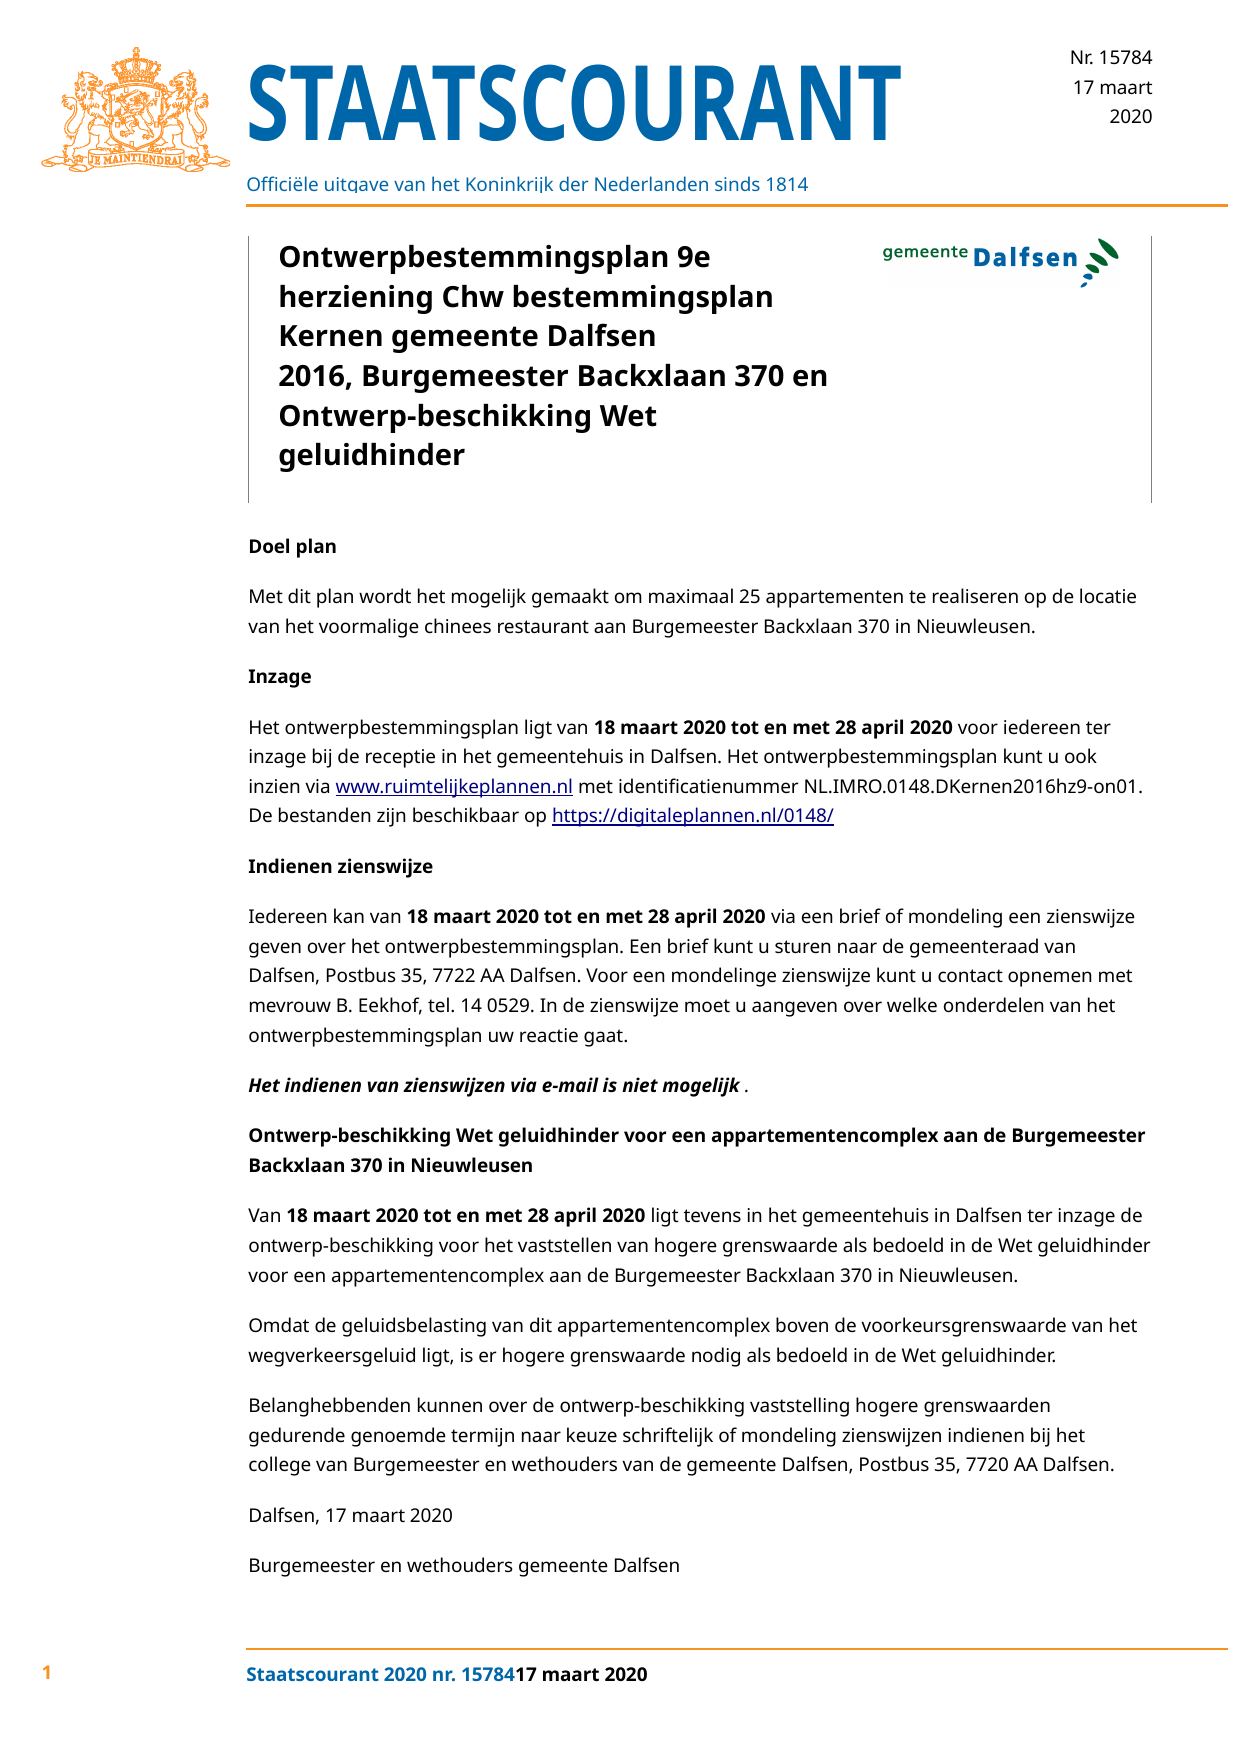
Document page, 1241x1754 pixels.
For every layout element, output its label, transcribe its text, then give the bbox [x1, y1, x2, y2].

text Indienen zienswijze [248, 853, 1152, 879]
text Omdat de geluidsbelasting van dit appartementencomplex boven de voorkeursgrenswaarde van het wegverkeersgeluid ligt, is er hogere grenswaarde nodig als bedoeld in de Wet geluidhinder. [248, 1312, 1152, 1367]
text Met dit plan wordt het mogelijk gemaakt om maximaal 25 appartementen te realiseren op de locatie van het voormalige chinees restaurant aan Burgemeester Backxlaan 370 in Nieuwleusen. [248, 583, 1152, 639]
text Van 18 maart 2020 tot en met 28 april 2020 ligt tevens in het gemeentehuis in Dalfsen ter inzage de ontwerp-beschikking voor het vaststellen van hogere grenswaarde als bedoeld in de Wet geluidhinder voor een appartementencomplex aan de Burgemeester Backxlaan 370 in Nieuwleusen. [248, 1203, 1152, 1287]
text Het ontwerpbestemmingsplan ligt van 18 maart 2020 tot en met 28 april 2020 voor iedereen ter inzage bij de receptie in het gemeentehuis in Dalfsen. Het ontwerpbestemmingsplan kunt u ook inzien via www.ruimtelijkeplannen.nl met identificatienummer NL.IMRO.0148.DKernen2016hz9-on01. De bestanden zijn beschikbaar op https://digitaleplannen.nl/0148/ [248, 714, 1152, 828]
text Belanghebbenden kunnen over de ontwerp-beschikking vaststelling hogere grenswaarden gedurende genoemde termijn naar keuze schriftelijk of mondeling zienswijzen indienen bij het college van Burgemeester en wethouders van de gemeente Dalfsen, Postbus 35, 7720 AA Dalfsen. [248, 1392, 1152, 1477]
text Burgemeester en wethouders gemeente Dalfsen [248, 1552, 1152, 1578]
text Inzage [248, 663, 1152, 689]
picture [882, 236, 1119, 289]
text Ontwerp-beschikking Wet geluidhinder voor een appartementencomplex aan de Burgemeester Backxlaan 370 in Nieuwleusen [248, 1123, 1152, 1178]
text Iedereen kan van 18 maart 2020 tot en met 28 april 2020 via een brief of mondeling een zienswijze geven over het ontwerpbestemmingsplan. Een brief kunt u sturen naar de gemeenteraad van Dalfsen, Postbus 35, 7722 AA Dalfsen. Voor een mondelinge zienswijze kunt u contact opnemen met mevrouw B. Eekhof, tel. 14 0529. In de zienswijze moet u aangeven over welke onderdelen van het ontwerpbestemmingsplan uw reactie gaat. [248, 903, 1152, 1047]
table_header Ontwerpbestemmingsplan 9e herziening Chw bestemmingsplan Kernen gemeente Dalfsen 2016, Burgemeester Backxlaan 370 en Ontwerp-beschikking Wet geluidhinder [249, 236, 850, 503]
text Dalfsen, 17 maart 2020 [248, 1502, 1152, 1527]
text Het indienen van zienswijzen via e-mail is niet mogelijk . [248, 1072, 1152, 1098]
table_header [850, 236, 1151, 503]
text Doel plan [248, 533, 1152, 559]
picture [41, 47, 231, 172]
